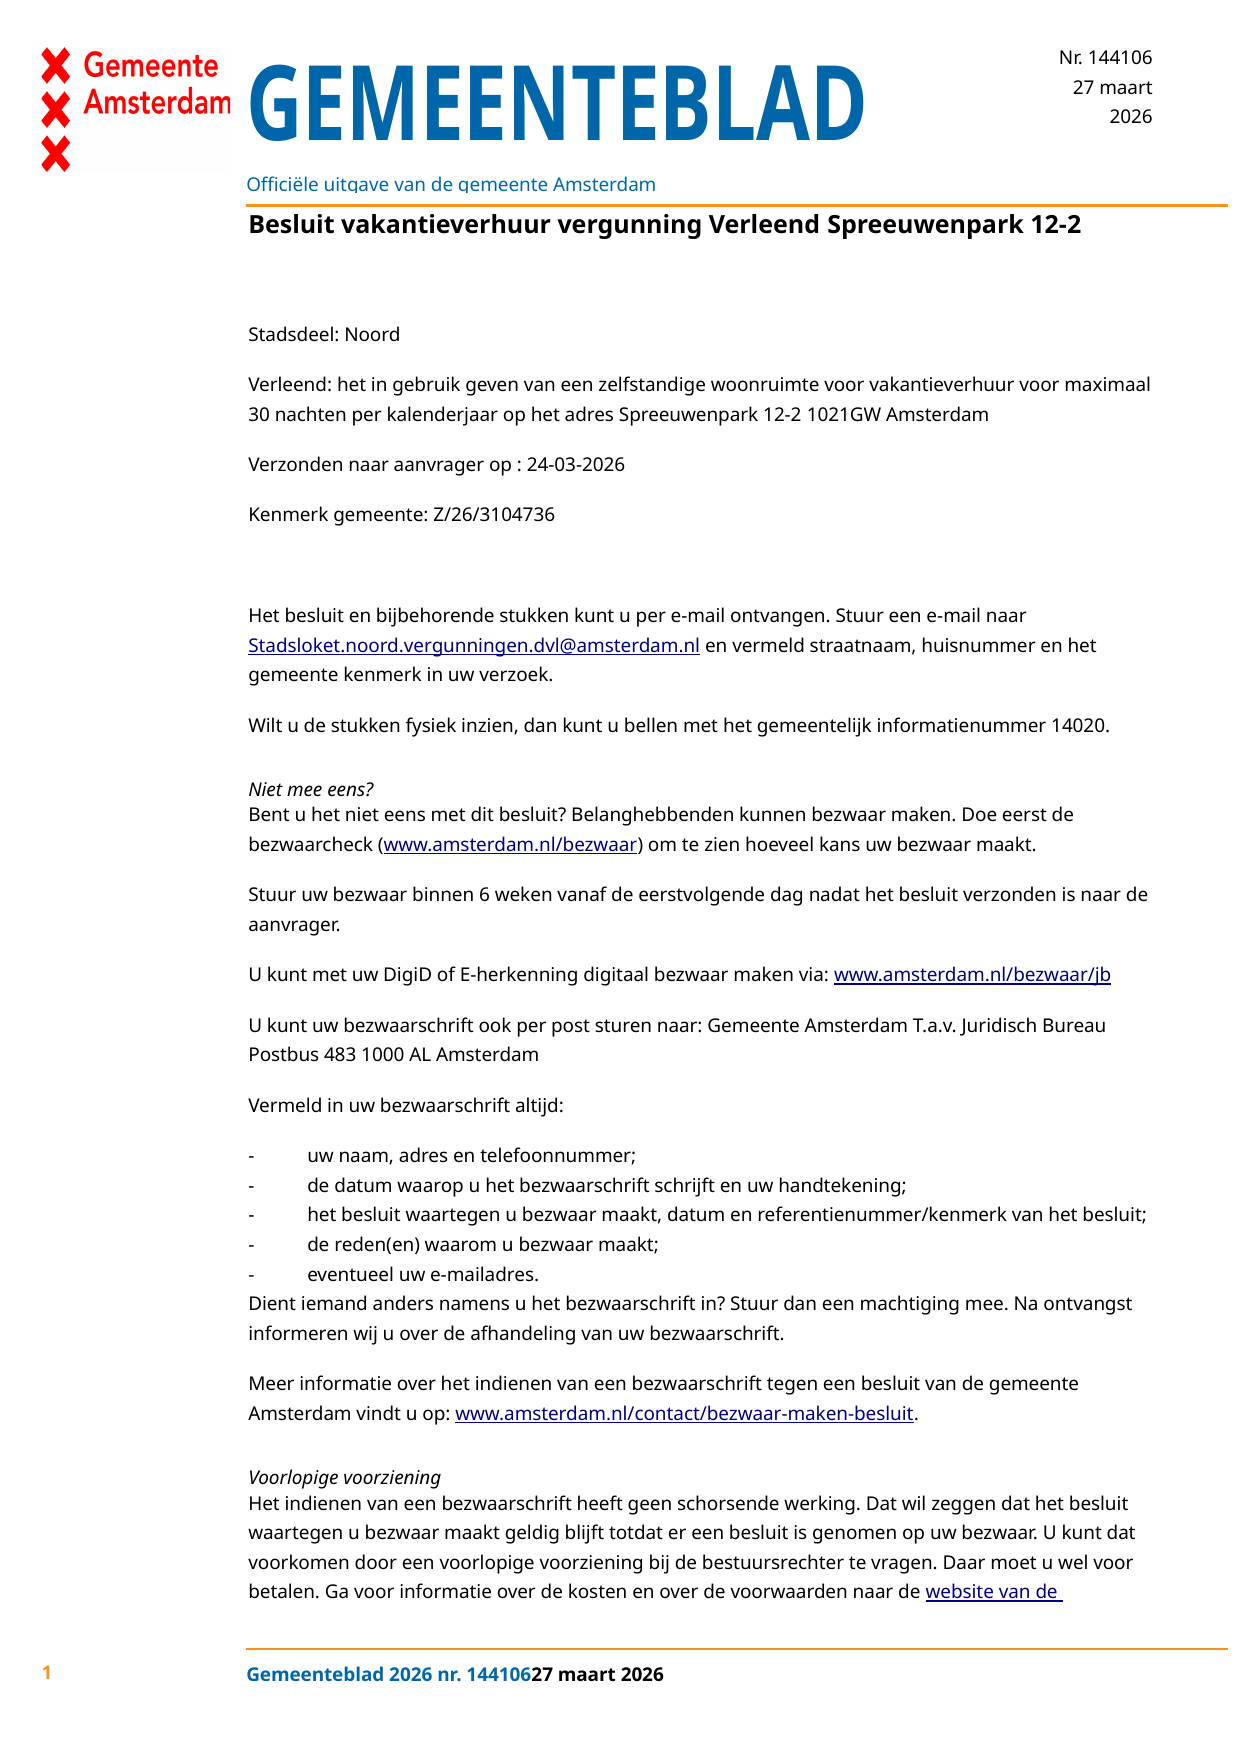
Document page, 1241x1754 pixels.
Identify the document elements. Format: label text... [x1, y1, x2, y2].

text Bent u het niet eens met dit besluit? Belanghebbenden kunnen bezwaar maken. Doe eerst de bezwaarcheck (www.amsterdam.nl/bezwaar) om te zien hoeveel kans uw bezwaar maakt. [248, 802, 1152, 857]
text Het indienen van een bezwaarschrift heeft geen schorsende werking. Dat wil zeggen dat het besluit waartegen u bezwaar maakt geldig blijft totdat er een besluit is genomen op uw bezwaar. U kunt dat voorkomen door een voorlopige voorziening bij de bestuursrechter te vragen. Daar moet u wel voor betalen. Ga voor informatie over de kosten en over de voorwaarden naar de website van de [248, 1490, 1152, 1604]
text Stadsdeel: Noord [248, 321, 1152, 346]
list uw naam, adres en telefoonnummer; [248, 1142, 1152, 1168]
picture [41, 47, 231, 172]
text Voorlopige voorziening [248, 1464, 1152, 1490]
list het besluit waartegen u bezwaar maakt, datum en referentienummer/kenmerk van het besluit; [248, 1202, 1152, 1227]
text Besluit vakantieverhuur vergunning Verleend Spreeuwenpark 12-2 [248, 207, 1152, 241]
text Vermeld in uw bezwaarschrift altijd: [248, 1092, 1152, 1118]
text Verleend: het in gebruik geven van een zelfstandige woonruimte voor vakantieverhuur voor maximaal 30 nachten per kalenderjaar op het adres Spreeuwenpark 12-2 1021GW Amsterdam [248, 371, 1152, 426]
list de datum waarop u het bezwaarschrift schrijft en uw handtekening; [248, 1172, 1152, 1198]
text Stuur uw bezwaar binnen 6 weken vanaf de eerstvolgende dag nadat het besluit verzonden is naar de aanvrager. [248, 882, 1152, 937]
text Niet mee eens? [248, 776, 1152, 802]
text Meer informatie over het indienen van een bezwaarschrift tegen een besluit van de gemeente Amsterdam vindt u op: www.amsterdam.nl/contact/bezwaar-maken-besluit. [248, 1370, 1152, 1426]
text Dient iemand anders namens u het bezwaarschrift in? Stuur dan een machtiging mee. Na ontvangst informeren wij u over de afhandeling van uw bezwaarschrift. [248, 1290, 1152, 1346]
list eventueel uw e-mailadres. [248, 1261, 1152, 1287]
list de reden(en) waarom u bezwaar maakt; [248, 1231, 1152, 1257]
text Het besluit en bijbehorende stukken kunt u per e-mail ontvangen. Stuur een e-mail naar Stadsloket.noord.vergunningen.dvl@amsterdam.nl en vermeld straatnaam, huisnummer en het gemeente kenmerk in uw verzoek. [248, 602, 1152, 687]
text Verzonden naar aanvrager op : 24-03-2026 [248, 451, 1152, 477]
text U kunt met uw DigiD of E-herkenning digitaal bezwaar maken via: www.amsterdam.nl/bezwaar/jb [248, 962, 1152, 987]
text Wilt u de stukken fysiek inzien, dan kunt u bellen met het gemeentelijk informatienummer 14020. [248, 712, 1152, 738]
text Kenmerk gemeente: Z/26/3104736 [248, 502, 1152, 527]
text U kunt uw bezwaarschrift ook per post sturen naar: Gemeente Amsterdam T.a.v. Juridisch Bureau Postbus 483 1000 AL Amsterdam [248, 1012, 1152, 1067]
